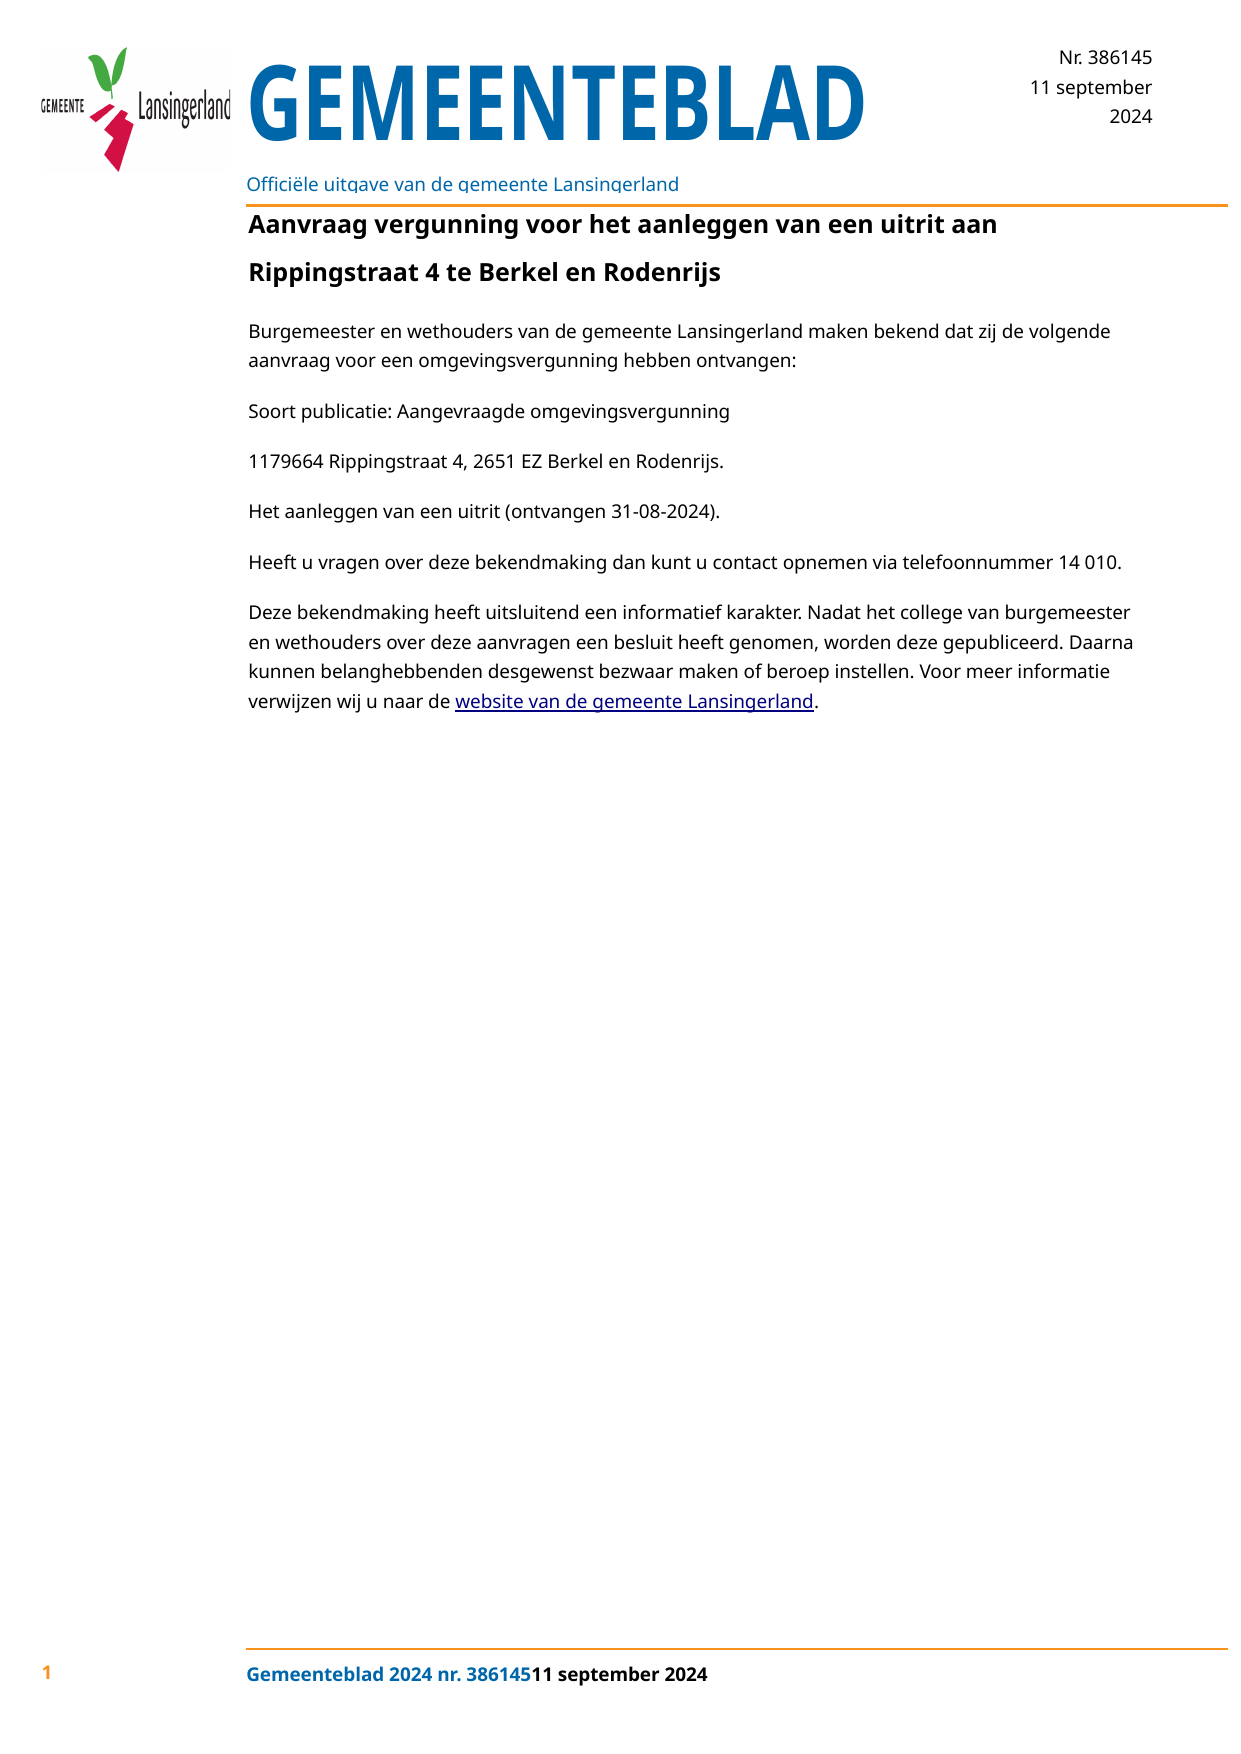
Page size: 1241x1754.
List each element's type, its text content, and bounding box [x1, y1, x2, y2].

text Het aanleggen van een uitrit (ontvangen 31-08-2024). [248, 499, 1152, 524]
text Aanvraag vergunning voor het aanleggen van een uitrit aan Rippingstraat 4 te Berkel en Rodenrijs [248, 207, 1152, 288]
text 1179664 Rippingstraat 4, 2651 EZ Berkel en Rodenrijs. [248, 448, 1152, 474]
text Soort publicatie: Aangevraagde omgevingsvergunning [248, 398, 1152, 424]
text Deze bekendmaking heeft uitsluitend een informatief karakter. Nadat het college van burgemeester en wethouders over deze aanvragen een besluit heeft genomen, worden deze gepubliceerd. Daarna kunnen belanghebbenden desgewenst bezwaar maken of beroep instellen. Voor meer informatie verwijzen wij u naar de website van de gemeente Lansingerland. [248, 599, 1152, 714]
picture [41, 47, 231, 172]
text Burgemeester en wethouders van de gemeente Lansingerland maken bekend dat zij de volgende aanvraag voor een omgevingsvergunning hebben ontvangen: [248, 318, 1152, 373]
text Heeft u vragen over deze bekendmaking dan kunt u contact opnemen via telefoonnummer 14 010. [248, 549, 1152, 575]
